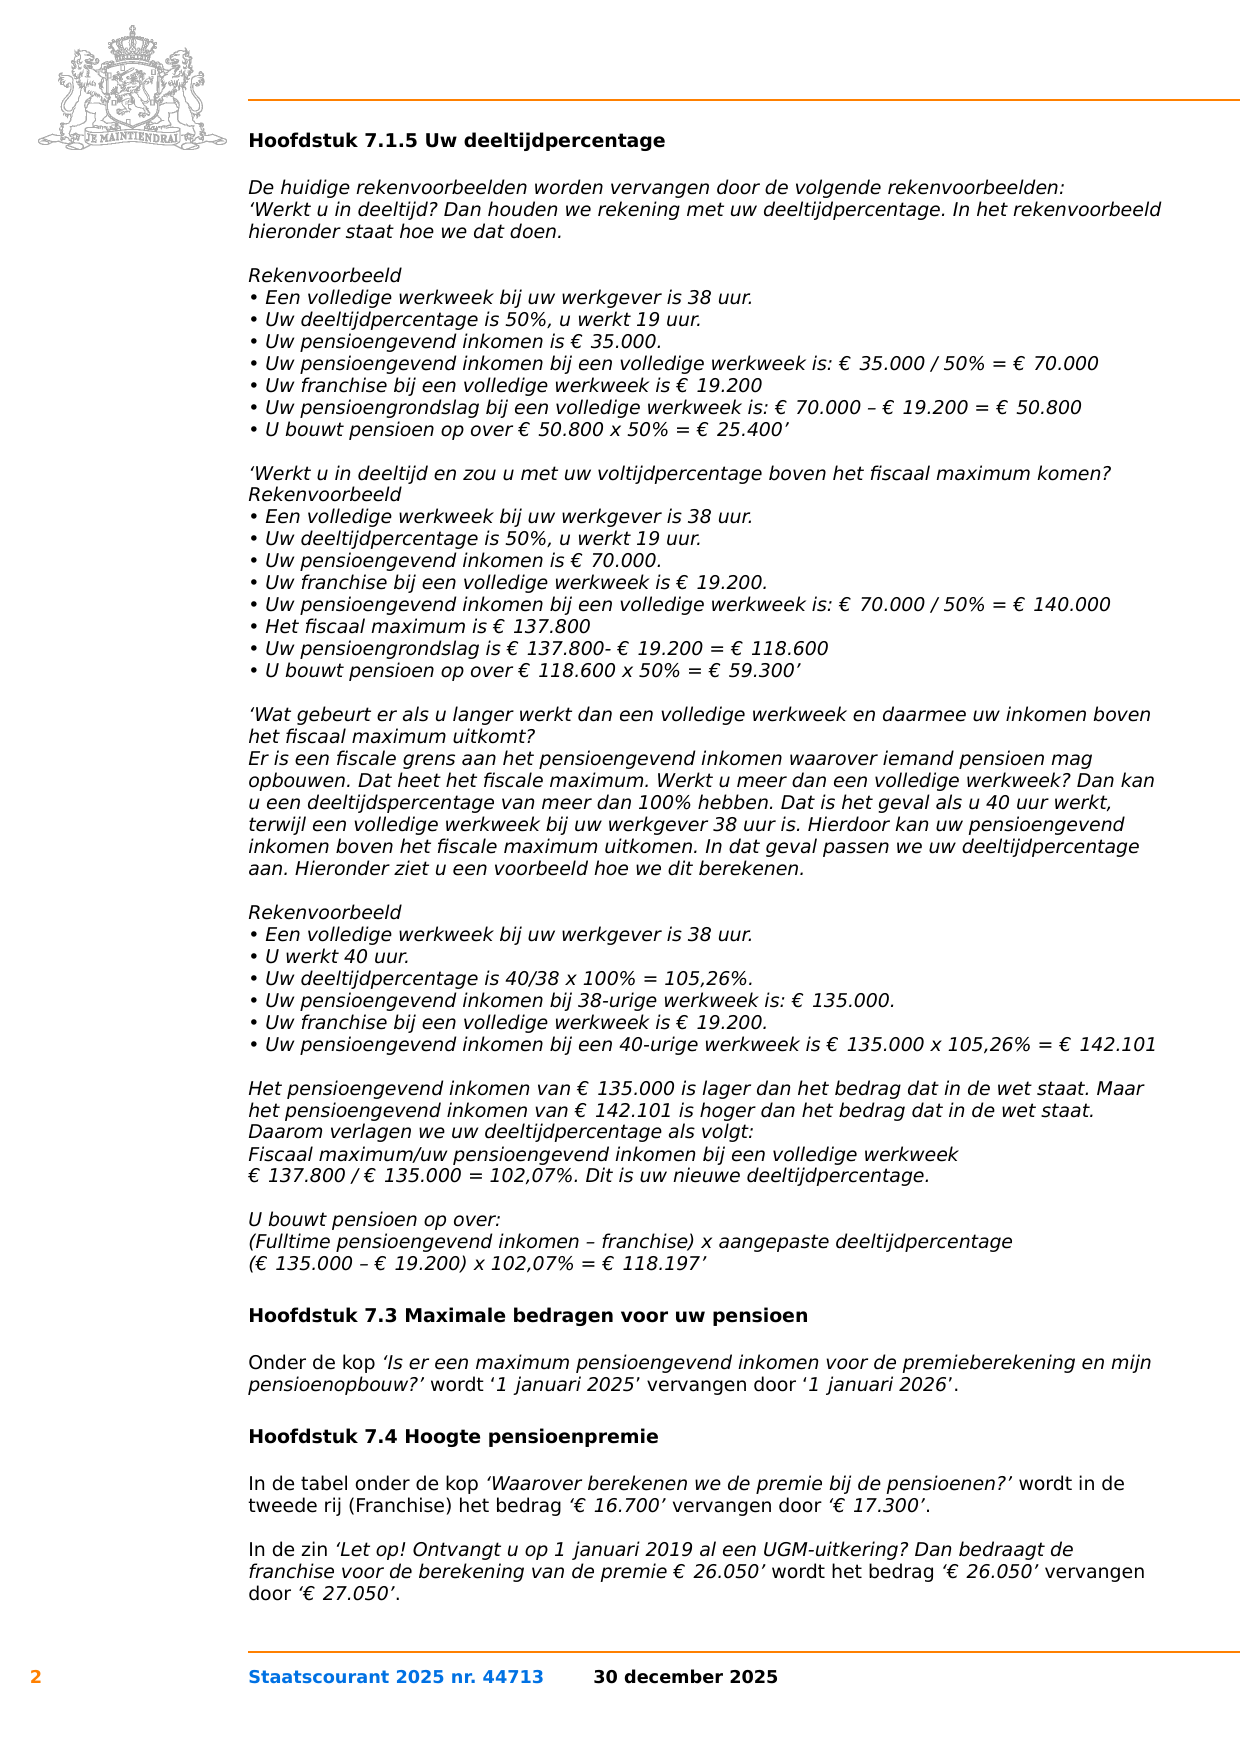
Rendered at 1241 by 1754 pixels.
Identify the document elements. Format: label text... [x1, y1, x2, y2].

text • Uw pensioengevend inkomen is € 35.000. [248, 331, 1163, 353]
text • Een volledige werkweek bij uw werkgever is 38 uur. [248, 506, 1163, 528]
text € 137.800 / € 135.000 = 102,07%. Dit is uw nieuwe deeltijdpercentage. [248, 1165, 1163, 1187]
text ‘Werkt u in deeltijd? Dan houden we rekening met uw deeltijdpercentage. In het rekenvoorbeeld hieronder staat hoe we dat doen. [248, 199, 1163, 243]
text • Uw pensioengrondslag bij een volledige werkweek is: € 70.000 – € 19.200 = € 50.800 [248, 397, 1163, 418]
text • Het fiscaal maximum is € 137.800 [248, 616, 1163, 638]
text • Uw deeltijdpercentage is 40/38 x 100% = 105,26%. [248, 968, 1163, 990]
text Er is een fiscale grens aan het pensioengevend inkomen waarover iemand pensioen mag opbouwen. Dat heet het fiscale maximum. Werkt u meer dan een volledige werkweek? Dan kan u een deeltijdspercentage van meer dan 100% hebben. Dat is het geval als u 40 uur werkt, terwijl een volledige werkweek bij uw werkgever 38 uur is. Hierdoor kan uw pensioengevend inkomen boven het fiscale maximum uitkomen. In dat geval passen we uw deeltijdpercentage aan. Hieronder ziet u een voorbeeld hoe we dit berekenen. [248, 748, 1163, 880]
text Rekenvoorbeeld [248, 265, 1163, 287]
text • Uw franchise bij een volledige werkweek is € 19.200 [248, 374, 1163, 397]
text Het pensioengevend inkomen van € 135.000 is lager dan het bedrag dat in de wet staat. Maar het pensioengevend inkomen van € 142.101 is hoger dan het bedrag dat in de wet staat. Daarom verlagen we uw deeltijdpercentage als volgt: [248, 1077, 1163, 1143]
picture [38, 25, 227, 150]
text De huidige rekenvoorbeelden worden vervangen door de volgende rekenvoorbeelden: [248, 177, 1163, 199]
text Rekenvoorbeeld [248, 484, 1163, 506]
text ‘Wat gebeurt er als u langer werkt dan een volledige werkweek en daarmee uw inkomen boven het fiscaal maximum uitkomt? [248, 704, 1163, 748]
text Fiscaal maximum/uw pensioengevend inkomen bij een volledige werkweek [248, 1143, 1163, 1165]
text • Uw pensioengevend inkomen bij 38-urige werkweek is: € 135.000. [248, 990, 1163, 1012]
text (€ 135.000 – € 19.200) x 102,07% = € 118.197’ [248, 1253, 1163, 1275]
subtitle Hoofdstuk 7.1.5 Uw deeltijdpercentage [248, 130, 1163, 152]
subtitle Hoofdstuk 7.4 Hoogte pensioenpremie [248, 1426, 1163, 1448]
text In de zin ‘Let op! Ontvangt u op 1 januari 2019 al een UGM-uitkering? Dan bedraagt de franchise voor de berekening van de premie € 26.050’ wordt het bedrag ‘€ 26.050’ vervangen door ‘€ 27.050’. [248, 1539, 1163, 1605]
text Onder de kop ‘Is er een maximum pensioengevend inkomen voor de premieberekening en mijn pensioenopbouw?’ wordt ‘1 januari 2025’ vervangen door ‘1 januari 2026’. [248, 1352, 1163, 1396]
text ‘Werkt u in deeltijd en zou u met uw voltijdpercentage boven het fiscaal maximum komen? [248, 462, 1163, 484]
text • Uw deeltijdpercentage is 50%, u werkt 19 uur. [248, 528, 1163, 550]
text (Fulltime pensioengevend inkomen – franchise) x aangepaste deeltijdpercentage [248, 1231, 1163, 1253]
text • Uw franchise bij een volledige werkweek is € 19.200. [248, 1012, 1163, 1034]
text • U bouwt pensioen op over € 50.800 x 50% = € 25.400’ [248, 418, 1163, 441]
text • U bouwt pensioen op over € 118.600 x 50% = € 59.300’ [248, 660, 1163, 682]
text U bouwt pensioen op over: [248, 1209, 1163, 1231]
text Rekenvoorbeeld [248, 902, 1163, 924]
text • Een volledige werkweek bij uw werkgever is 38 uur. [248, 287, 1163, 309]
text • Een volledige werkweek bij uw werkgever is 38 uur. [248, 924, 1163, 946]
text • Uw deeltijdpercentage is 50%, u werkt 19 uur. [248, 309, 1163, 331]
text • Uw pensioengevend inkomen bij een 40-urige werkweek is € 135.000 x 105,26% = € 142.101 [248, 1034, 1163, 1056]
subtitle Hoofdstuk 7.3 Maximale bedragen voor uw pensioen [248, 1305, 1163, 1327]
text • U werkt 40 uur. [248, 946, 1163, 968]
text • Uw pensioengevend inkomen bij een volledige werkweek is: € 70.000 / 50% = € 140.000 [248, 594, 1163, 616]
text • Uw franchise bij een volledige werkweek is € 19.200. [248, 572, 1163, 594]
text • Uw pensioengevend inkomen is € 70.000. [248, 550, 1163, 572]
text In de tabel onder de kop ‘Waarover berekenen we de premie bij de pensioenen?’ wordt in de tweede rij (Franchise) het bedrag ‘€ 16.700’ vervangen door ‘€ 17.300’. [248, 1473, 1163, 1517]
text • Uw pensioengevend inkomen bij een volledige werkweek is: € 35.000 / 50% = € 70.000 [248, 353, 1163, 374]
text • Uw pensioengrondslag is € 137.800- € 19.200 = € 118.600 [248, 638, 1163, 660]
